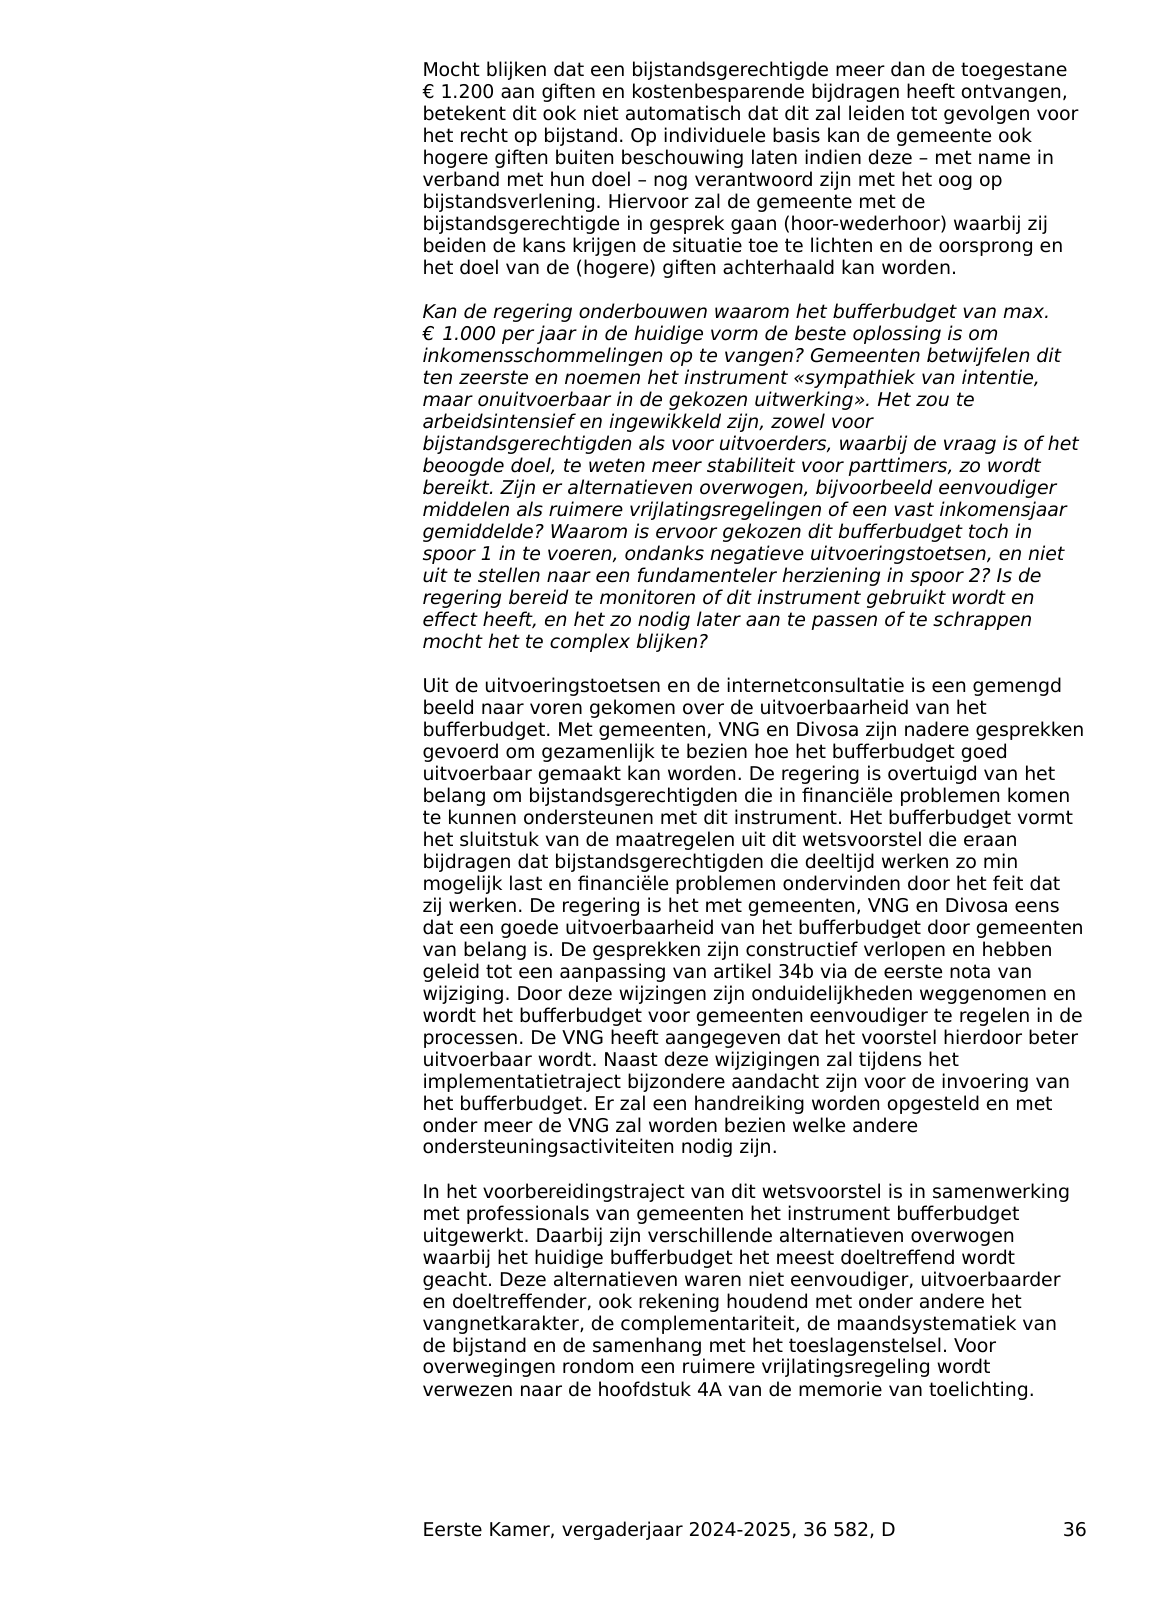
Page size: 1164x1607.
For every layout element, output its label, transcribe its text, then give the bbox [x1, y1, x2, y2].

text Kan de regering onderbouwen waarom het bufferbudget van max. € 1.000 per jaar in de huidige vorm de beste oplossing is om inkomensschommelingen op te vangen? Gemeenten betwijfelen dit ten zeerste en noemen het instrument «sympathiek van intentie, maar onuitvoerbaar in de gekozen uitwerking». Het zou te arbeidsintensief en ingewikkeld zijn, zowel voor bijstandsgerechtigden als voor uitvoerders, waarbij de vraag is of het beoogde doel, te weten meer stabiliteit voor parttimers, zo wordt bereikt. Zijn er alternatieven overwogen, bijvoorbeeld eenvoudiger middelen als ruimere vrijlatingsregelingen of een vast inkomensjaar gemiddelde? Waarom is ervoor gekozen dit bufferbudget toch in spoor 1 in te voeren, ondanks negatieve uitvoeringstoetsen, en niet uit te stellen naar een fundamenteler herziening in spoor 2? Is de regering bereid te monitoren of dit instrument gebruikt wordt en effect heeft, en het zo nodig later aan te passen of te schrappen mocht het te complex blijken? [422, 301, 1087, 653]
text Mocht blijken dat een bijstandsgerechtigde meer dan de toegestane € 1.200 aan giften en kostenbesparende bijdragen heeft ontvangen, betekent dit ook niet automatisch dat dit zal leiden tot gevolgen voor het recht op bijstand. Op individuele basis kan de gemeente ook hogere giften buiten beschouwing laten indien deze – met name in verband met hun doel – nog verantwoord zijn met het oog op bijstandsverlening. Hiervoor zal de gemeente met de bijstandsgerechtigde in gesprek gaan (hoor-wederhoor) waarbij zij beiden de kans krijgen de situatie toe te lichten en de oorsprong en het doel van de (hogere) giften achterhaald kan worden. [422, 59, 1087, 279]
text Uit de uitvoeringstoetsen en de internetconsultatie is een gemengd beeld naar voren gekomen over de uitvoerbaarheid van het bufferbudget. Met gemeenten, VNG en Divosa zijn nadere gesprekken gevoerd om gezamenlijk te bezien hoe het bufferbudget goed uitvoerbaar gemaakt kan worden. De regering is overtuigd van het belang om bijstandsgerechtigden die in financiële problemen komen te kunnen ondersteunen met dit instrument. Het bufferbudget vormt het sluitstuk van de maatregelen uit dit wetsvoorstel die eraan bijdragen dat bijstandsgerechtigden die deeltijd werken zo min mogelijk last en financiële problemen ondervinden door het feit dat zij werken. De regering is het met gemeenten, VNG en Divosa eens dat een goede uitvoerbaarheid van het bufferbudget door gemeenten van belang is. De gesprekken zijn constructief verlopen en hebben geleid tot een aanpassing van artikel 34b via de eerste nota van wijziging. Door deze wijzingen zijn onduidelijkheden weggenomen en wordt het bufferbudget voor gemeenten eenvoudiger te regelen in de processen. De VNG heeft aangegeven dat het voorstel hierdoor beter uitvoerbaar wordt. Naast deze wijzigingen zal tijdens het implementatietraject bijzondere aandacht zijn voor de invoering van het bufferbudget. Er zal een handreiking worden opgesteld en met onder meer de VNG zal worden bezien welke andere ondersteuningsactiviteiten nodig zijn. [422, 675, 1087, 1158]
text In het voorbereidingstraject van dit wetsvoorstel is in samenwerking met professionals van gemeenten het instrument bufferbudget uitgewerkt. Daarbij zijn verschillende alternatieven overwogen waarbij het huidige bufferbudget het meest doeltreffend wordt geacht. Deze alternatieven waren niet eenvoudiger, uitvoerbaarder en doeltreffender, ook rekening houdend met onder andere het vangnetkarakter, de complementariteit, de maandsystematiek van de bijstand en de samenhang met het toeslagenstelsel. Voor overwegingen rondom een ruimere vrijlatingsregeling wordt verwezen naar de hoofdstuk 4A van de memorie van toelichting. [422, 1181, 1087, 1400]
